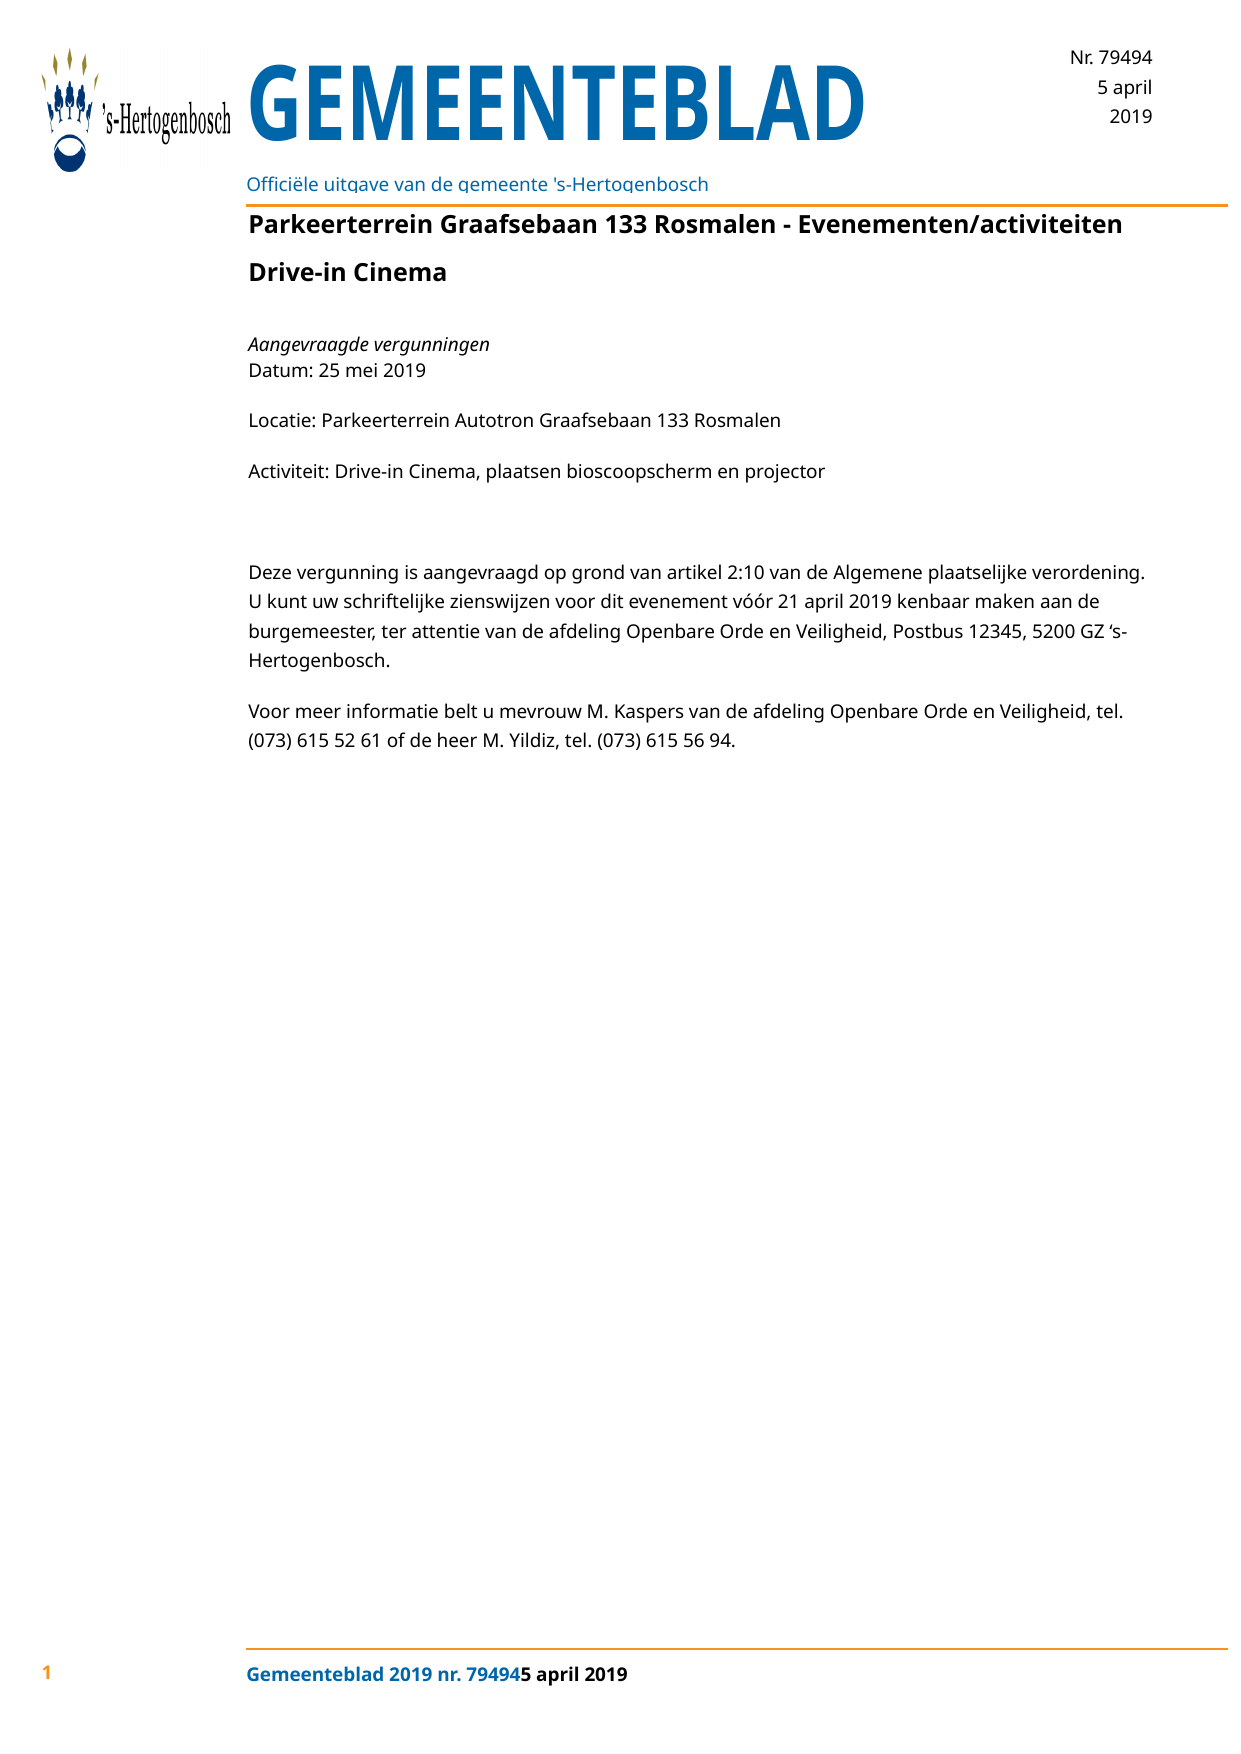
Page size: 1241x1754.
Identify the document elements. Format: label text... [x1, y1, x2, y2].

text Activiteit: Drive-in Cinema, plaatsen bioscoopscherm en projector [248, 458, 1152, 484]
text Datum: 25 mei 2019 [248, 357, 1152, 383]
text Voor meer informatie belt u mevrouw M. Kaspers van de afdeling Openbare Orde en Veiligheid, tel. (073) 615 52 61 of de heer M. Yildiz, tel. (073) 615 56 94. [248, 698, 1152, 753]
text Aangevraagde vergunningen [248, 331, 1152, 357]
picture [41, 47, 231, 172]
text Deze vergunning is aangevraagd op grond van artikel 2:10 van de Algemene plaatselijke verordening. U kunt uw schriftelijke zienswijzen voor dit evenement vóór 21 april 2019 kenbaar maken aan de burgemeester, ter attentie van de afdeling Openbare Orde en Veiligheid, Postbus 12345, 5200 GZ ‘s-Hertogenbosch. [248, 559, 1152, 673]
text Parkeerterrein Graafsebaan 133 Rosmalen - Evenementen/activiteiten Drive-in Cinema [248, 207, 1152, 288]
text Locatie: Parkeerterrein Autotron Graafsebaan 133 Rosmalen [248, 408, 1152, 433]
